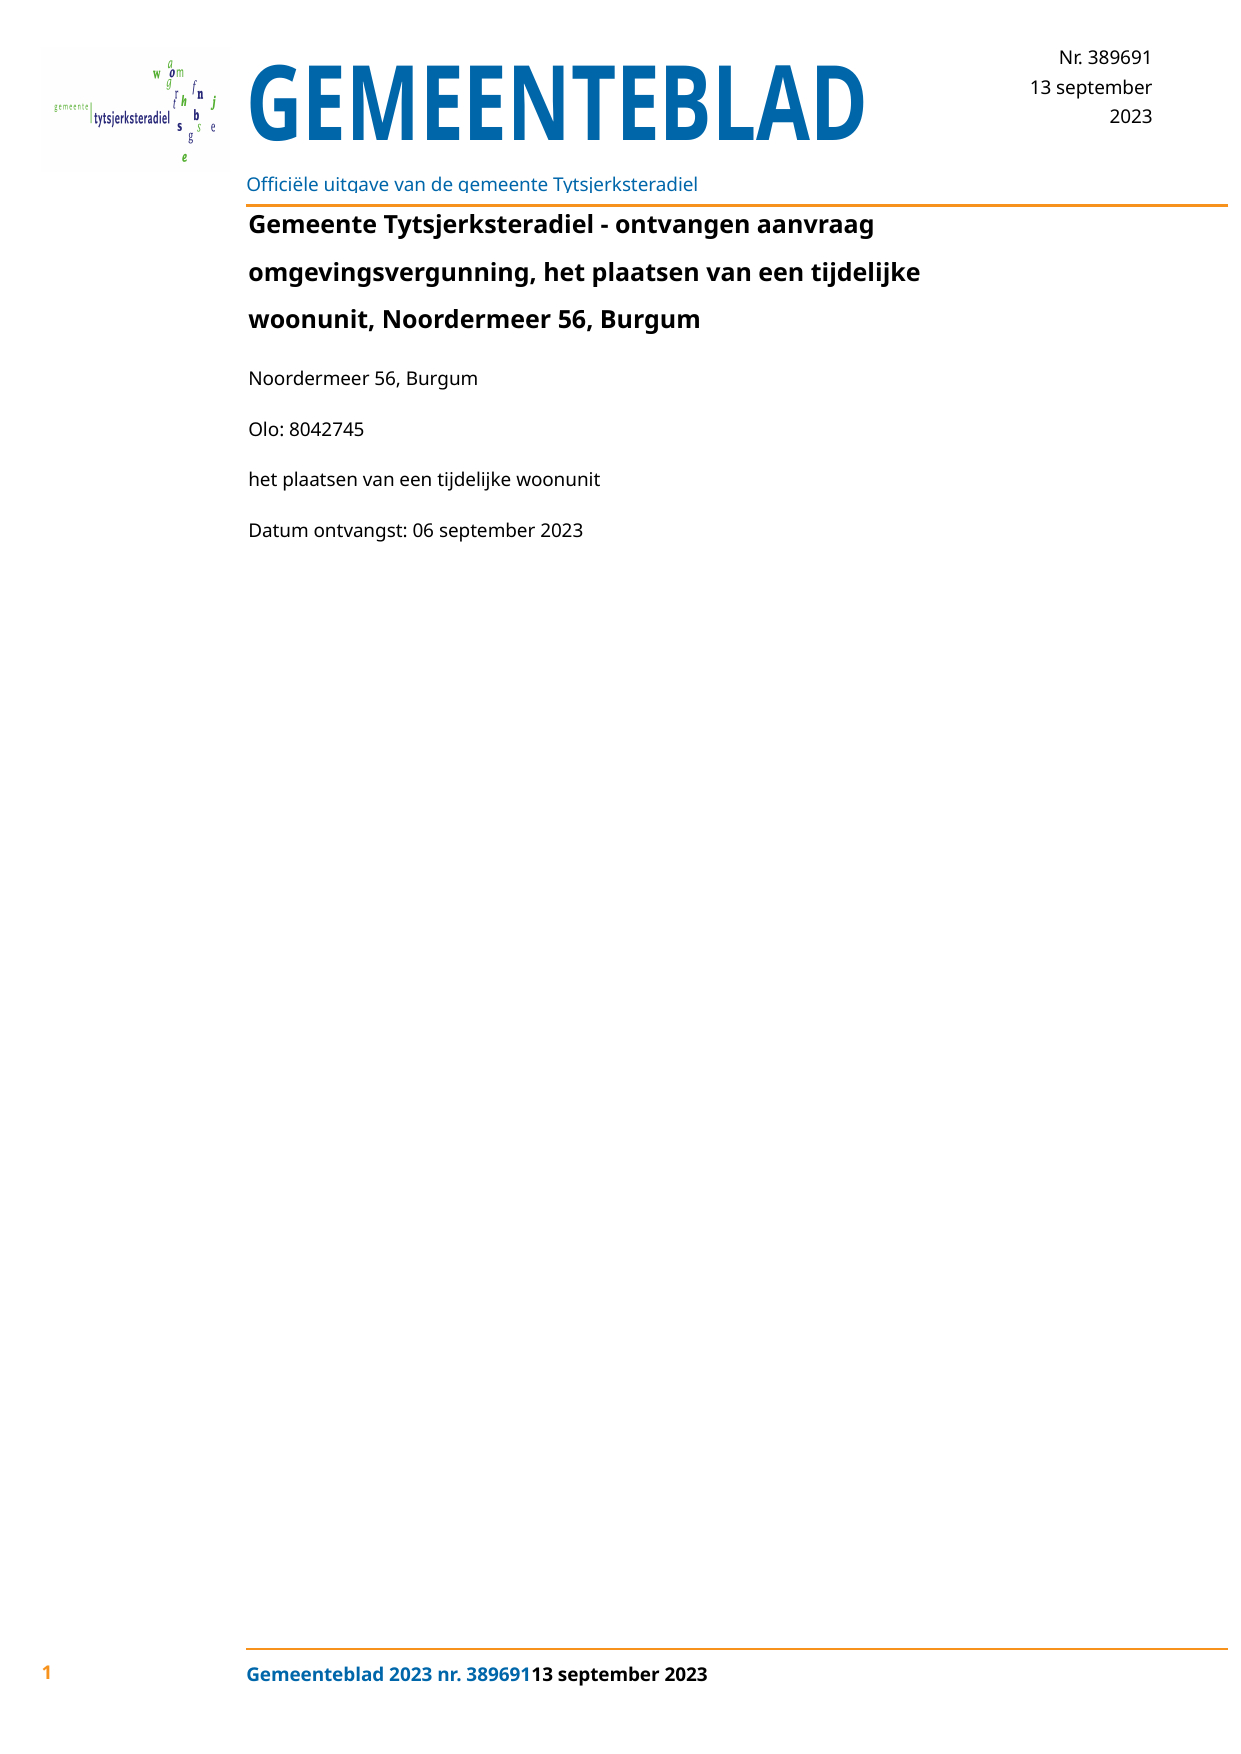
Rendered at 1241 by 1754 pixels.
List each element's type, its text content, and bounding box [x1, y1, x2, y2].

text Datum ontvangst: 06 september 2023 [248, 517, 1152, 542]
text het plaatsen van een tijdelijke woonunit [248, 466, 1152, 492]
text Olo: 8042745 [248, 416, 1152, 442]
text Gemeente Tytsjerksteradiel - ontvangen aanvraag omgevingsvergunning, het plaatsen van een tijdelijke woonunit, Noordermeer 56, Burgum [248, 207, 1152, 336]
text Noordermeer 56, Burgum [248, 366, 1152, 391]
picture [41, 47, 231, 172]
